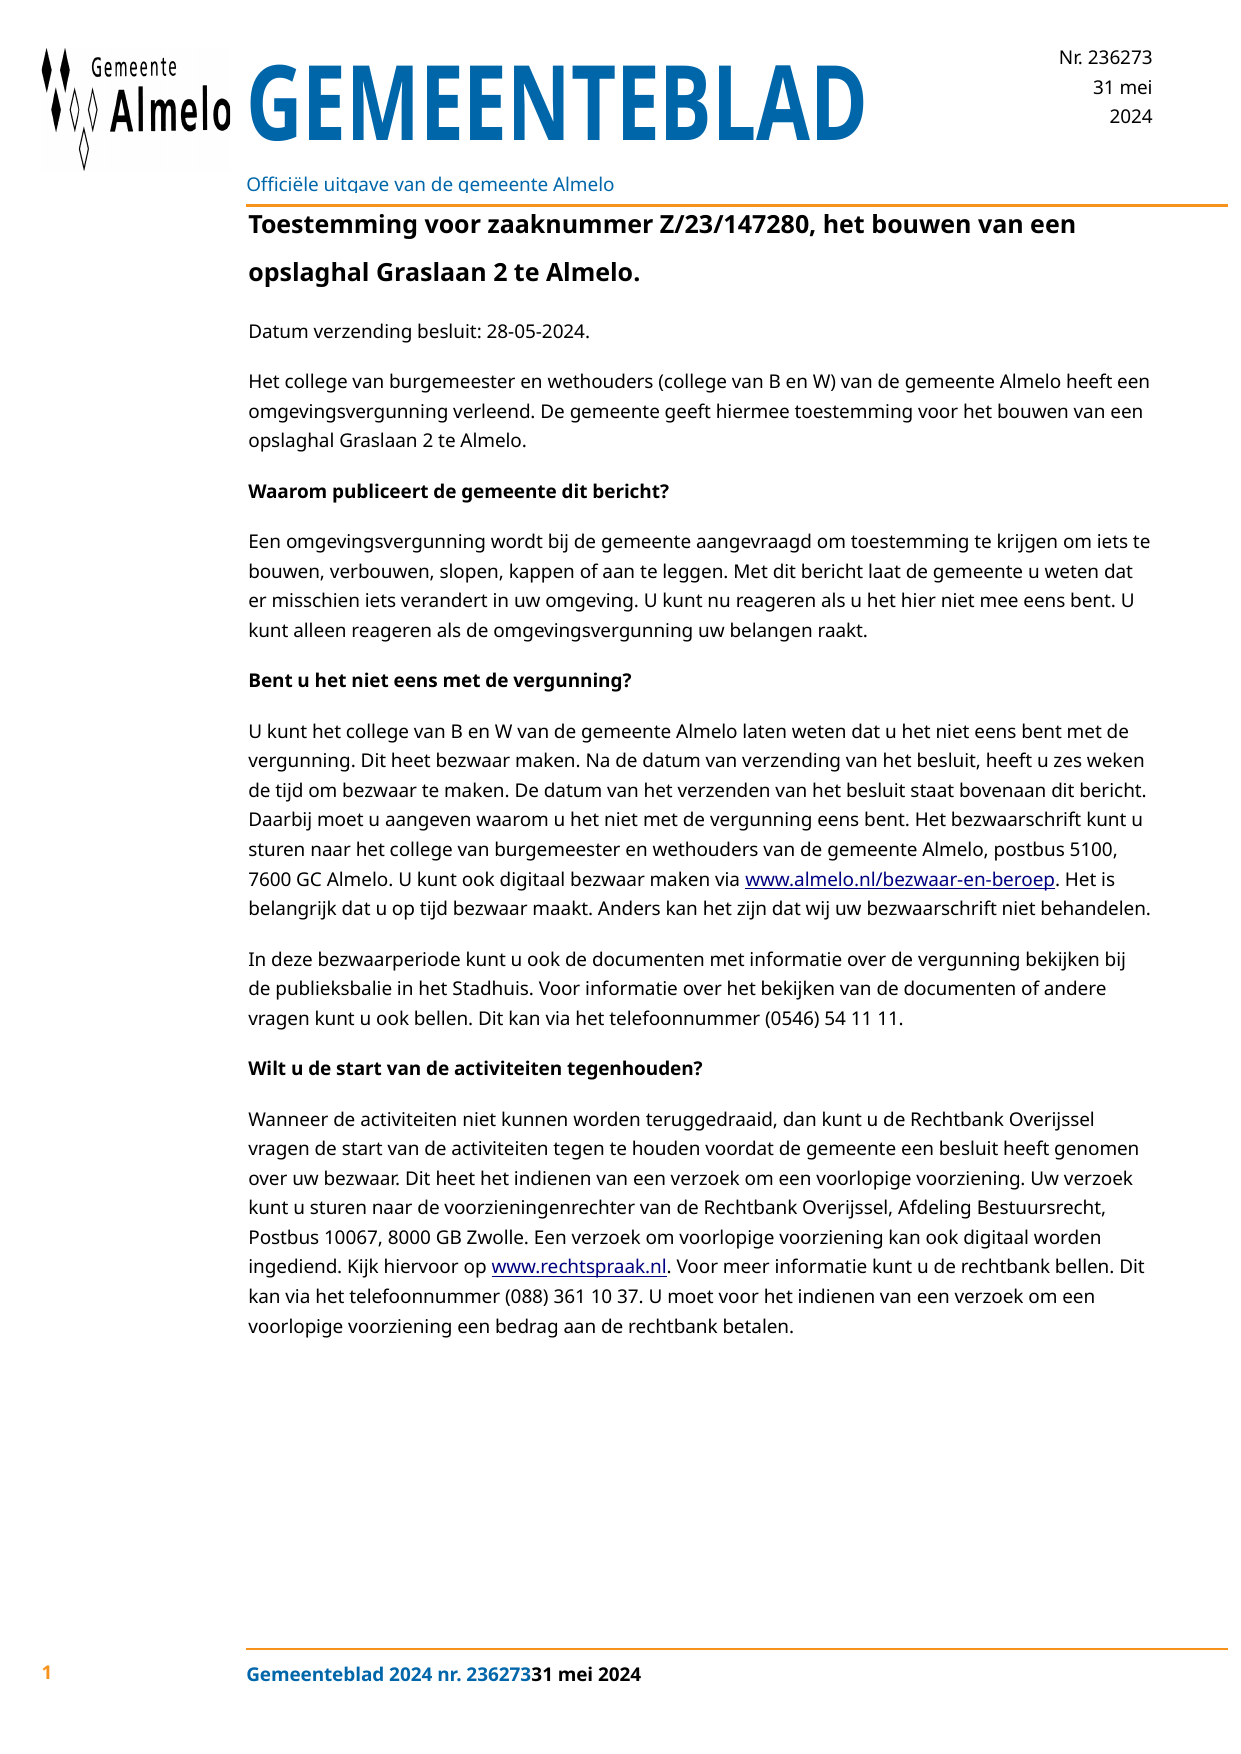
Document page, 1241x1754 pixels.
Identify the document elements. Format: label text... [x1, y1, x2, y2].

text Een omgevingsvergunning wordt bij de gemeente aangevraagd om toestemming te krijgen om iets te bouwen, verbouwen, slopen, kappen of aan te leggen. Met dit bericht laat de gemeente u weten dat er misschien iets verandert in uw omgeving. U kunt nu reageren als u het hier niet mee eens bent. U kunt alleen reageren als de omgevingsvergunning uw belangen raakt. [248, 528, 1152, 643]
text Datum verzending besluit: 28-05-2024. [248, 318, 1152, 344]
text Wanneer de activiteiten niet kunnen worden teruggedraaid, dan kunt u de Rechtbank Overijssel vragen de start van de activiteiten tegen te houden voordat de gemeente een besluit heeft genomen over uw bezwaar. Dit heet het indienen van een verzoek om een voorlopige voorziening. Uw verzoek kunt u sturen naar de voorzieningenrechter van de Rechtbank Overijssel, Afdeling Bestuursrecht, Postbus 10067, 8000 GB Zwolle. Een verzoek om voorlopige voorziening kan ook digitaal worden ingediend. Kijk hiervoor op www.rechtspraak.nl. Voor meer informatie kunt u de rechtbank bellen. Dit kan via het telefoonnummer (088) 361 10 37. U moet voor het indienen van een verzoek om een voorlopige voorziening een bedrag aan de rechtbank betalen. [248, 1106, 1152, 1339]
text Toestemming voor zaaknummer Z/23/147280, het bouwen van een opslaghal Graslaan 2 te Almelo. [248, 207, 1152, 288]
text U kunt het college van B en W van de gemeente Almelo laten weten dat u het niet eens bent met de vergunning. Dit heet bezwaar maken. Na de datum van verzending van het besluit, heeft u zes weken de tijd om bezwaar te maken. De datum van het verzenden van het besluit staat bovenaan dit bericht. Daarbij moet u aangeven waarom u het niet met de vergunning eens bent. Het bezwaarschrift kunt u sturen naar het college van burgemeester en wethouders van de gemeente Almelo, postbus 5100, 7600 GC Almelo. U kunt ook digitaal bezwaar maken via www.almelo.nl/bezwaar-en-beroep. Het is belangrijk dat u op tijd bezwaar maakt. Anders kan het zijn dat wij uw bezwaarschrift niet behandelen. [248, 718, 1152, 921]
text In deze bezwaarperiode kunt u ook de documenten met informatie over de vergunning bekijken bij de publieksbalie in het Stadhuis. Voor informatie over het bekijken van de documenten of andere vragen kunt u ook bellen. Dit kan via het telefoonnummer (0546) 54 11 11. [248, 946, 1152, 1031]
text Bent u het niet eens met de vergunning? [248, 667, 1152, 693]
text Wilt u de start van de activiteiten tegenhouden? [248, 1055, 1152, 1081]
text Waarom publiceert de gemeente dit bericht? [248, 478, 1152, 504]
picture [41, 47, 231, 172]
text Het college van burgemeester en wethouders (college van B en W) van de gemeente Almelo heeft een omgevingsvergunning verleend. De gemeente geeft hiermee toestemming voor het bouwen van een opslaghal Graslaan 2 te Almelo. [248, 368, 1152, 453]
